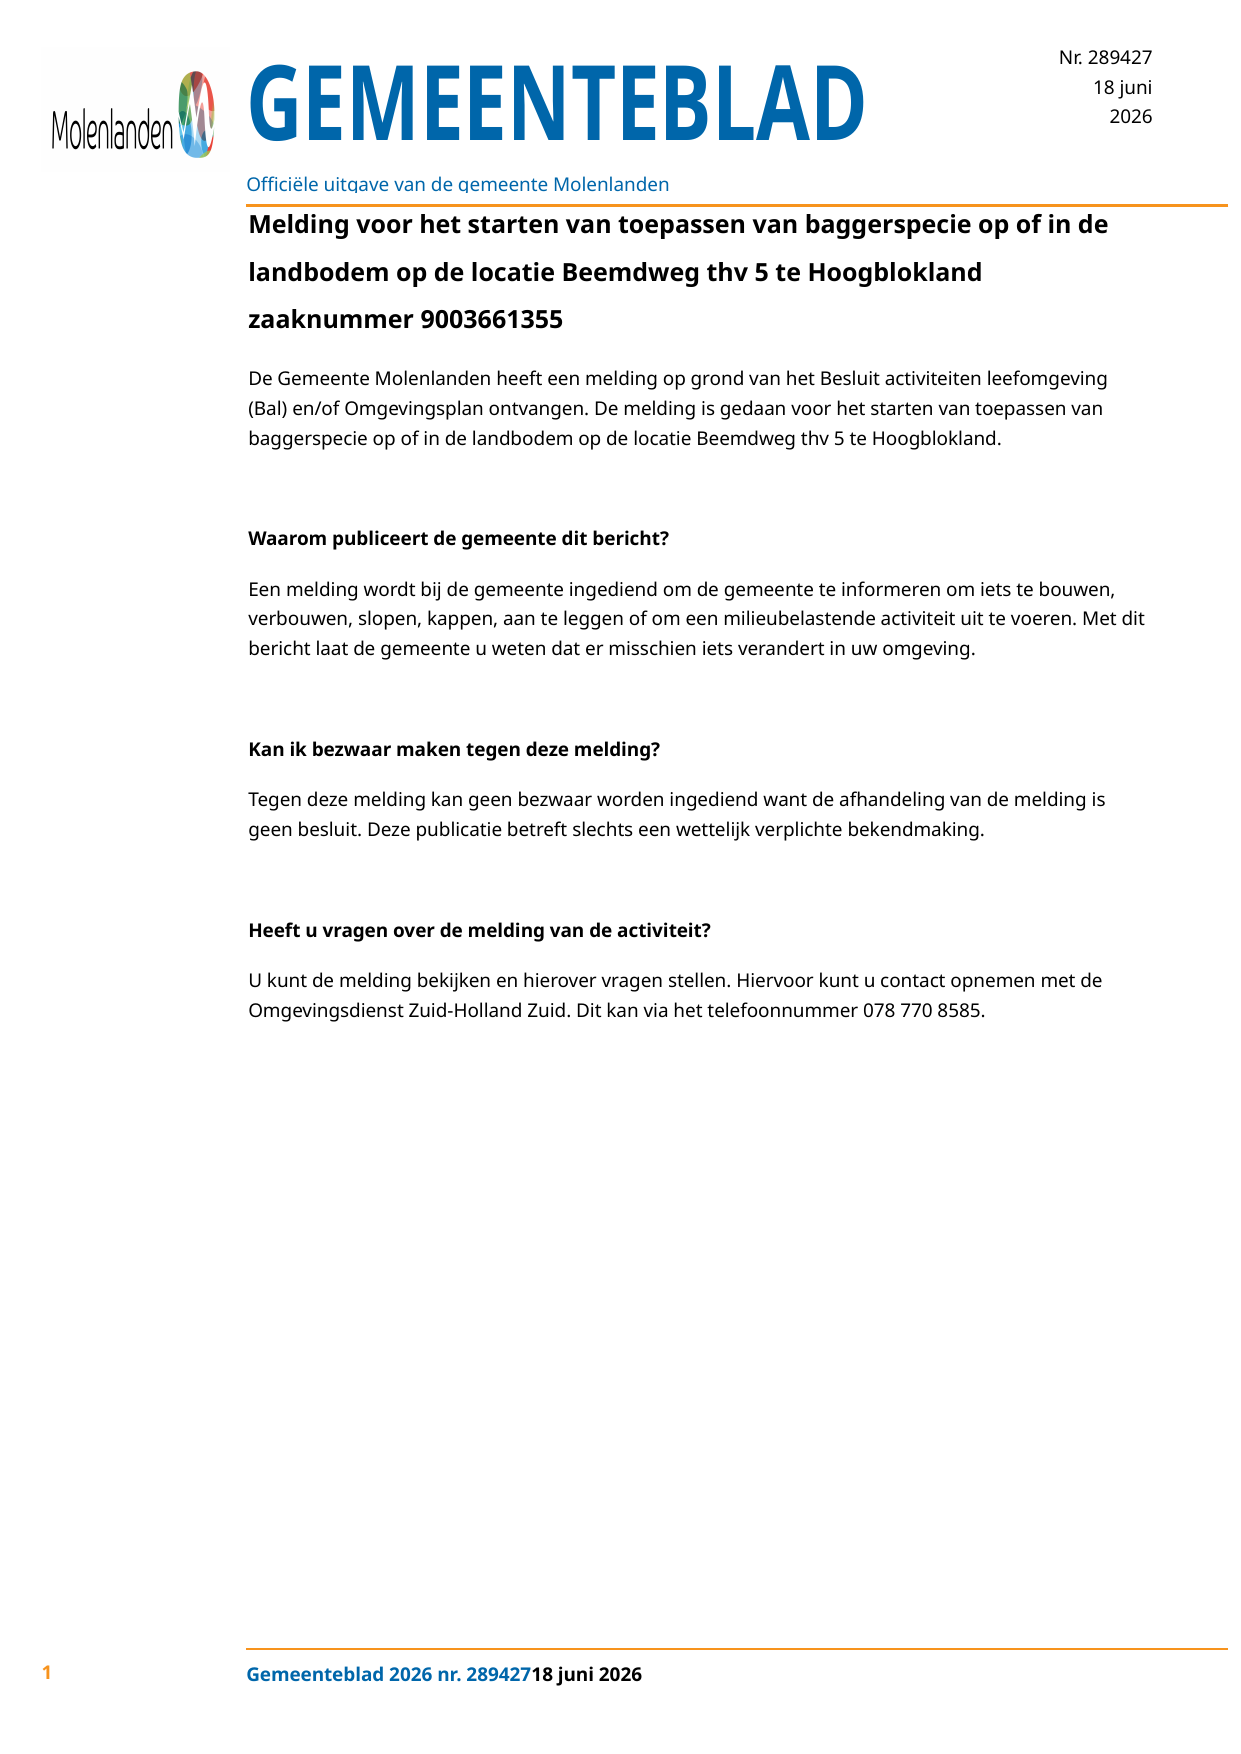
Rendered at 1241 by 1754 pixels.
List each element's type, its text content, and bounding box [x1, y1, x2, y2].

text Tegen deze melding kan geen bezwaar worden ingediend want de afhandeling van de melding is geen besluit. Deze publicatie betreft slechts een wettelijk verplichte bekendmaking. [248, 786, 1152, 842]
text Een melding wordt bij de gemeente ingediend om de gemeente te informeren om iets te bouwen, verbouwen, slopen, kappen, aan te leggen of om een milieubelastende activiteit uit te voeren. Met dit bericht laat de gemeente u weten dat er misschien iets verandert in uw omgeving. [248, 576, 1152, 661]
text U kunt de melding bekijken en hierover vragen stellen. Hiervoor kunt u contact opnemen met de Omgevingsdienst Zuid-Holland Zuid. Dit kan via het telefoonnummer 078 770 8585. [248, 967, 1152, 1022]
text Melding voor het starten van toepassen van baggerspecie op of in de landbodem op de locatie Beemdweg thv 5 te Hoogblokland zaaknummer 9003661355 [248, 207, 1152, 336]
text De Gemeente Molenlanden heeft een melding op grond van het Besluit activiteiten leefomgeving (Bal) en/of Omgevingsplan ontvangen. De melding is gedaan voor het starten van toepassen van baggerspecie op of in de landbodem op de locatie Beemdweg thv 5 te Hoogblokland. [248, 366, 1152, 450]
picture [41, 47, 231, 172]
text Kan ik bezwaar maken tegen deze melding? [248, 736, 1152, 762]
text Heeft u vragen over de melding van de activiteit? [248, 917, 1152, 942]
text Waarom publiceert de gemeente dit bericht? [248, 526, 1152, 551]
